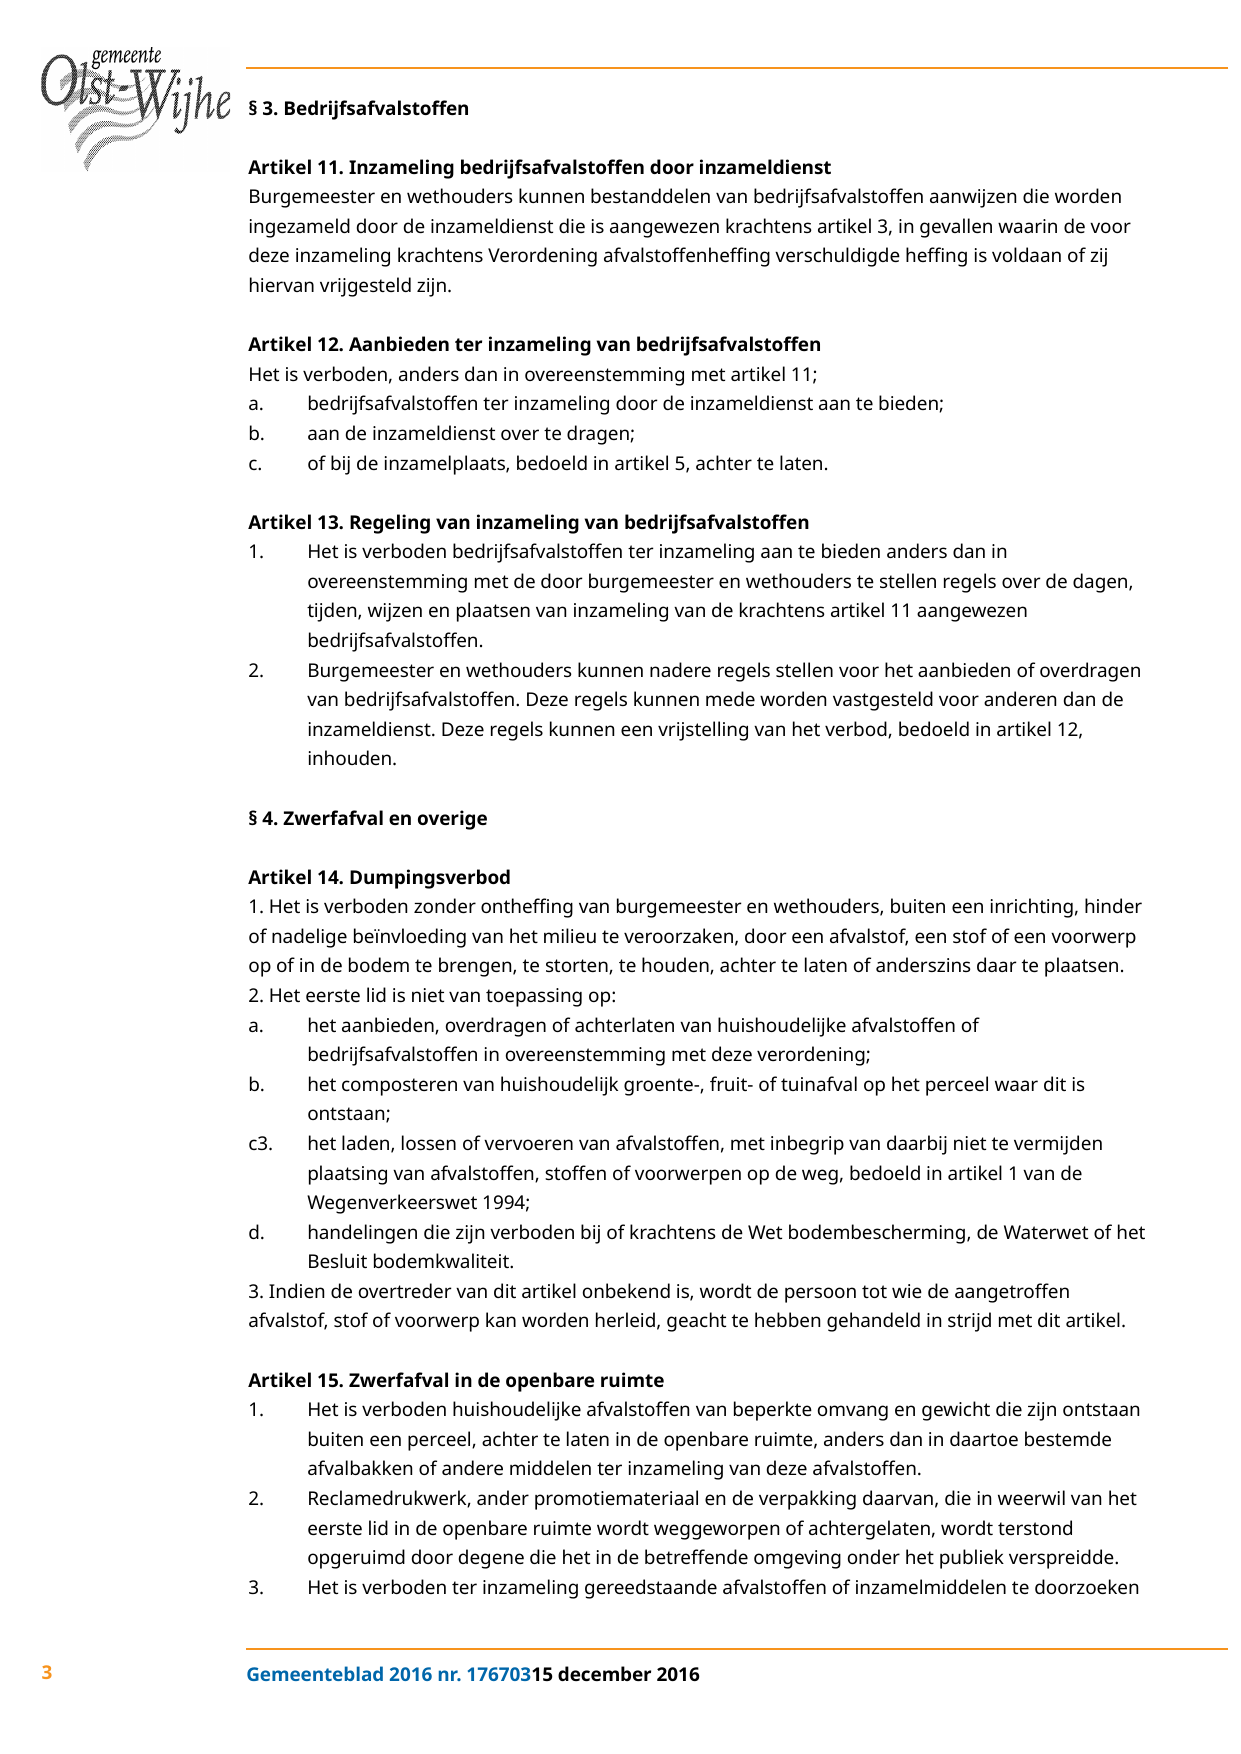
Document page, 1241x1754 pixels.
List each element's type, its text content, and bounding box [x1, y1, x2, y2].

text Burgemeester en wethouders kunnen bestanddelen van bedrijfsafvalstoffen aanwijzen die worden ingezameld door de inzameldienst die is aangewezen krachtens artikel 3, in gevallen waarin de voor deze inzameling krachtens Verordening afvalstoffenheffing verschuldigde heffing is voldaan of zij hiervan vrijgesteld zijn. [248, 183, 1152, 298]
list Burgemeester en wethouders kunnen nadere regels stellen voor het aanbieden of overdragen van bedrijfsafvalstoffen. Deze regels kunnen mede worden vastgesteld voor anderen dan de inzameldienst. Deze regels kunnen een vrijstelling van het verbod, bedoeld in artikel 12, inhouden. [248, 657, 1152, 771]
list Het is verboden bedrijfsafvalstoffen ter inzameling aan te bieden anders dan in overeenstemming met de door burgemeester en wethouders te stellen regels over de dagen, tijden, wijzen en plaatsen van inzameling van de krachtens artikel 11 aangewezen bedrijfsafvalstoffen. [248, 538, 1152, 653]
list het composteren van huishoudelijk groente-, fruit- of tuinafval op het perceel waar dit is ontstaan; [248, 1071, 1152, 1126]
list of bij de inzamelplaats, bedoeld in artikel 5, achter te laten. [248, 450, 1152, 476]
text § 3. Bedrijfsafvalstoffen [248, 95, 1152, 121]
list Het is verboden ter inzameling gereedstaande afvalstoffen of inzamelmiddelen te doorzoeken [248, 1574, 1152, 1600]
text Artikel 14. Dumpingsverbod [248, 864, 1152, 890]
list handelingen die zijn verboden bij of krachtens de Wet bodembescherming, de Waterwet of het Besluit bodemkwaliteit. [248, 1219, 1152, 1274]
text Artikel 11. Inzameling bedrijfsafvalstoffen door inzameldienst [248, 154, 1152, 180]
text Artikel 13. Regeling van inzameling van bedrijfsafvalstoffen [248, 509, 1152, 535]
text Artikel 15. Zwerfafval in de openbare ruimte [248, 1367, 1152, 1393]
list aan de inzameldienst over te dragen; [248, 420, 1152, 446]
list bedrijfsafvalstoffen ter inzameling door de inzameldienst aan te bieden; [248, 391, 1152, 416]
list Reclamedrukwerk, ander promotiemateriaal en de verpakking daarvan, die in weerwil van het eerste lid in de openbare ruimte wordt weggeworpen of achtergelaten, wordt terstond opgeruimd door degene die het in de betreffende omgeving onder het publiek verspreidde. [248, 1485, 1152, 1570]
list Het is verboden huishoudelijke afvalstoffen van beperkte omvang en gewicht die zijn ontstaan buiten een perceel, achter te laten in de openbare ruimte, anders dan in daartoe bestemde afvalbakken of andere middelen ter inzameling van deze afvalstoffen. [248, 1396, 1152, 1481]
text § 4. Zwerfafval en overige [248, 805, 1152, 831]
list het laden, lossen of vervoeren van afvalstoffen, met inbegrip van daarbij niet te vermijden plaatsing van afvalstoffen, stoffen of voorwerpen op de weg, bedoeld in artikel 1 van de Wegenverkeerswet 1994; [248, 1130, 1152, 1215]
text 1. Het is verboden zonder ontheffing van burgemeester en wethouders, buiten een inrichting, hinder of nadelige beïnvloeding van het milieu te veroorzaken, door een afvalstof, een stof of een voorwerp op of in de bodem te brengen, te storten, te houden, achter te laten of anderszins daar te plaatsen. [248, 893, 1152, 978]
text Artikel 12. Aanbieden ter inzameling van bedrijfsafvalstoffen [248, 331, 1152, 357]
text 3. Indien de overtreder van dit artikel onbekend is, wordt de persoon tot wie de aangetroffen afvalstof, stof of voorwerp kan worden herleid, geacht te hebben gehandeld in strijd met dit artikel. [248, 1278, 1152, 1333]
text 2. Het eerste lid is niet van toepassing op: [248, 982, 1152, 1008]
picture [41, 47, 231, 172]
text Het is verboden, anders dan in overeenstemming met artikel 11; [248, 361, 1152, 387]
list het aanbieden, overdragen of achterlaten van huishoudelijke afvalstoffen of bedrijfsafvalstoffen in overeenstemming met deze verordening; [248, 1012, 1152, 1067]
